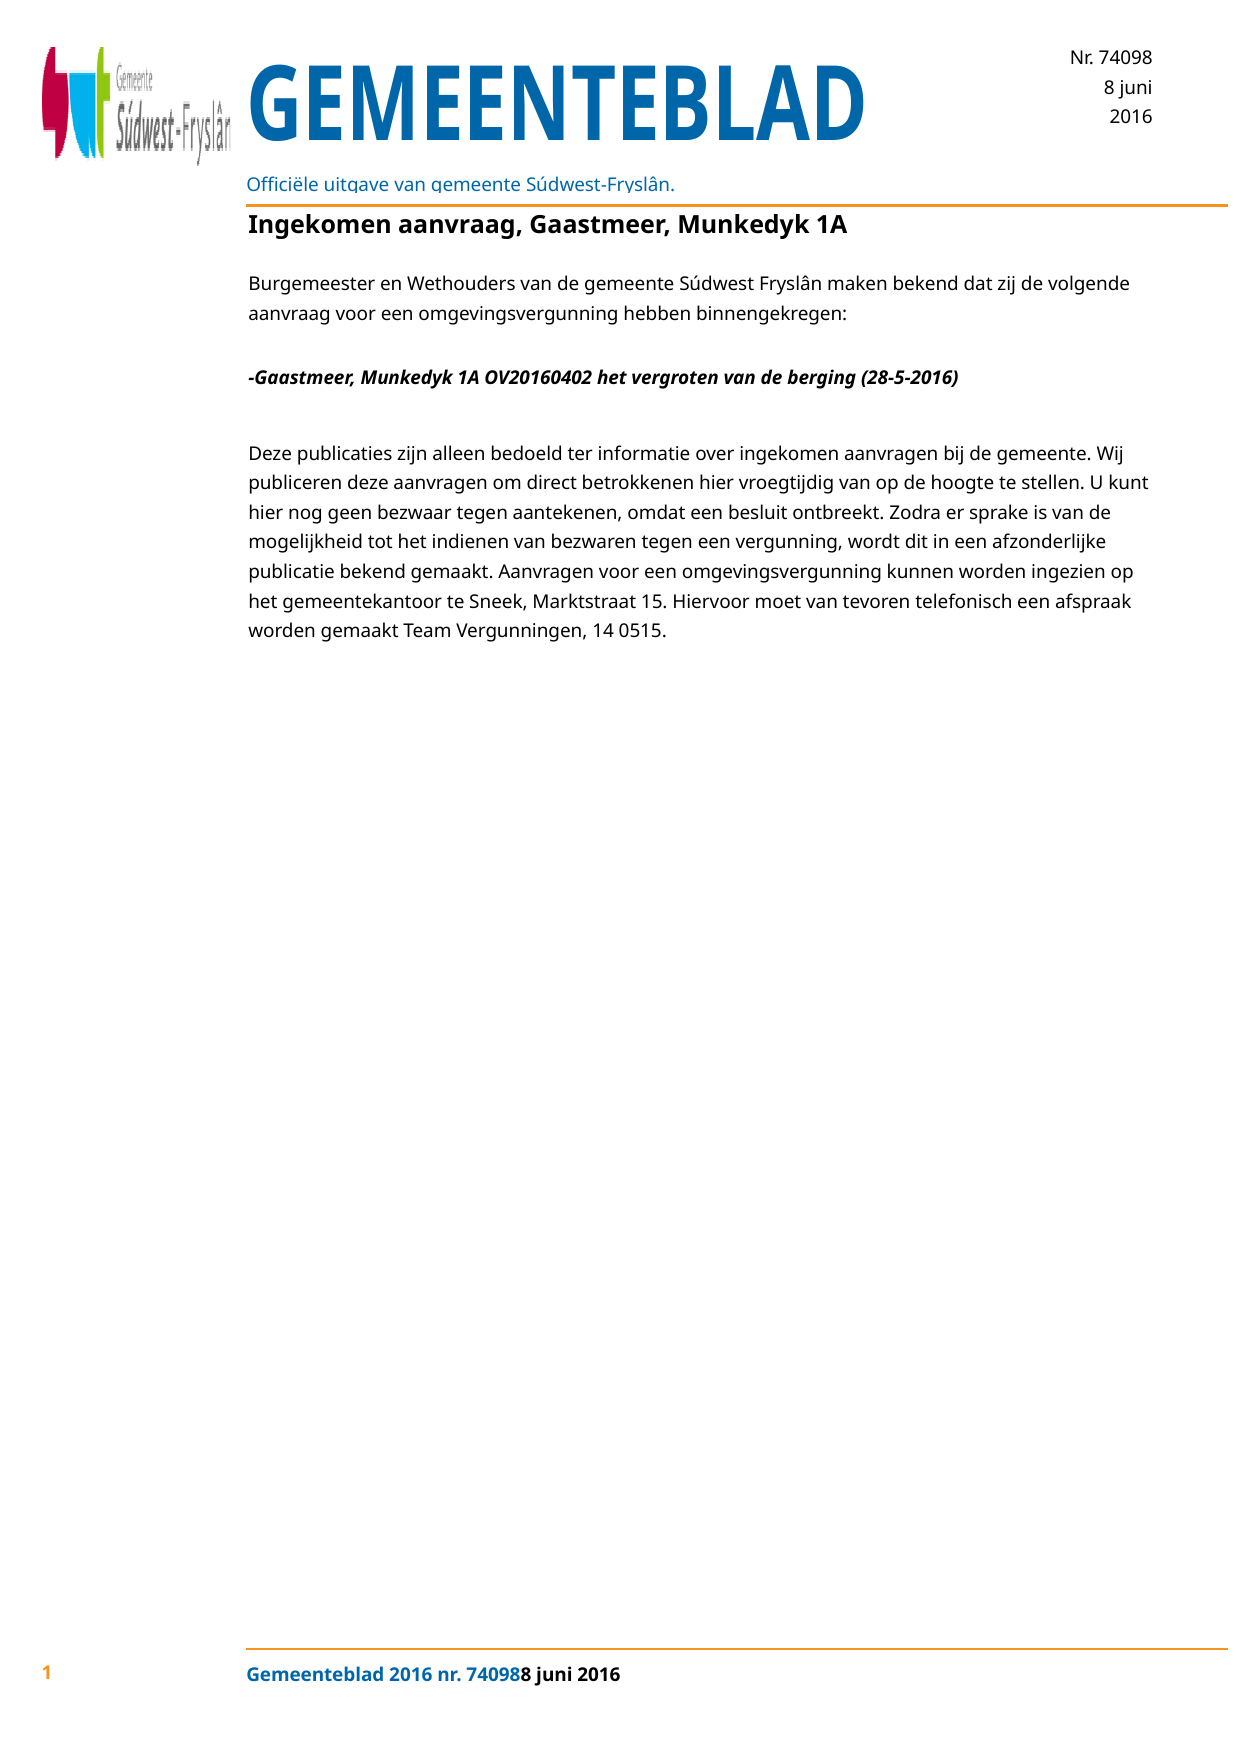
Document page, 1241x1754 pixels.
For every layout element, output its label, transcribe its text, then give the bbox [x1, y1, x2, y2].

text -Gaastmeer, Munkedyk 1A OV20160402 het vergroten van de berging (28-5-2016) [248, 364, 1152, 389]
text Burgemeester en Wethouders van de gemeente Súdwest Fryslân maken bekend dat zij de volgende aanvraag voor een omgevingsvergunning hebben binnengekregen: [248, 270, 1152, 326]
picture [41, 47, 231, 172]
text Deze publicaties zijn alleen bedoeld ter informatie over ingekomen aanvragen bij de gemeente. Wij publiceren deze aanvragen om direct betrokkenen hier vroegtijdig van op de hoogte te stellen. U kunt hier nog geen bezwaar tegen aantekenen, omdat een besluit ontbreekt. Zodra er sprake is van de mogelijkheid tot het indienen van bezwaren tegen een vergunning, wordt dit in een afzonderlijke publicatie bekend gemaakt. Aanvragen voor een omgevingsvergunning kunnen worden ingezien op het gemeentekantoor te Sneek, Marktstraat 15. Hiervoor moet van tevoren telefonisch een afspraak worden gemaakt Team Vergunningen, 14 0515. [248, 440, 1152, 643]
text Ingekomen aanvraag, Gaastmeer, Munkedyk 1A [248, 207, 1152, 241]
